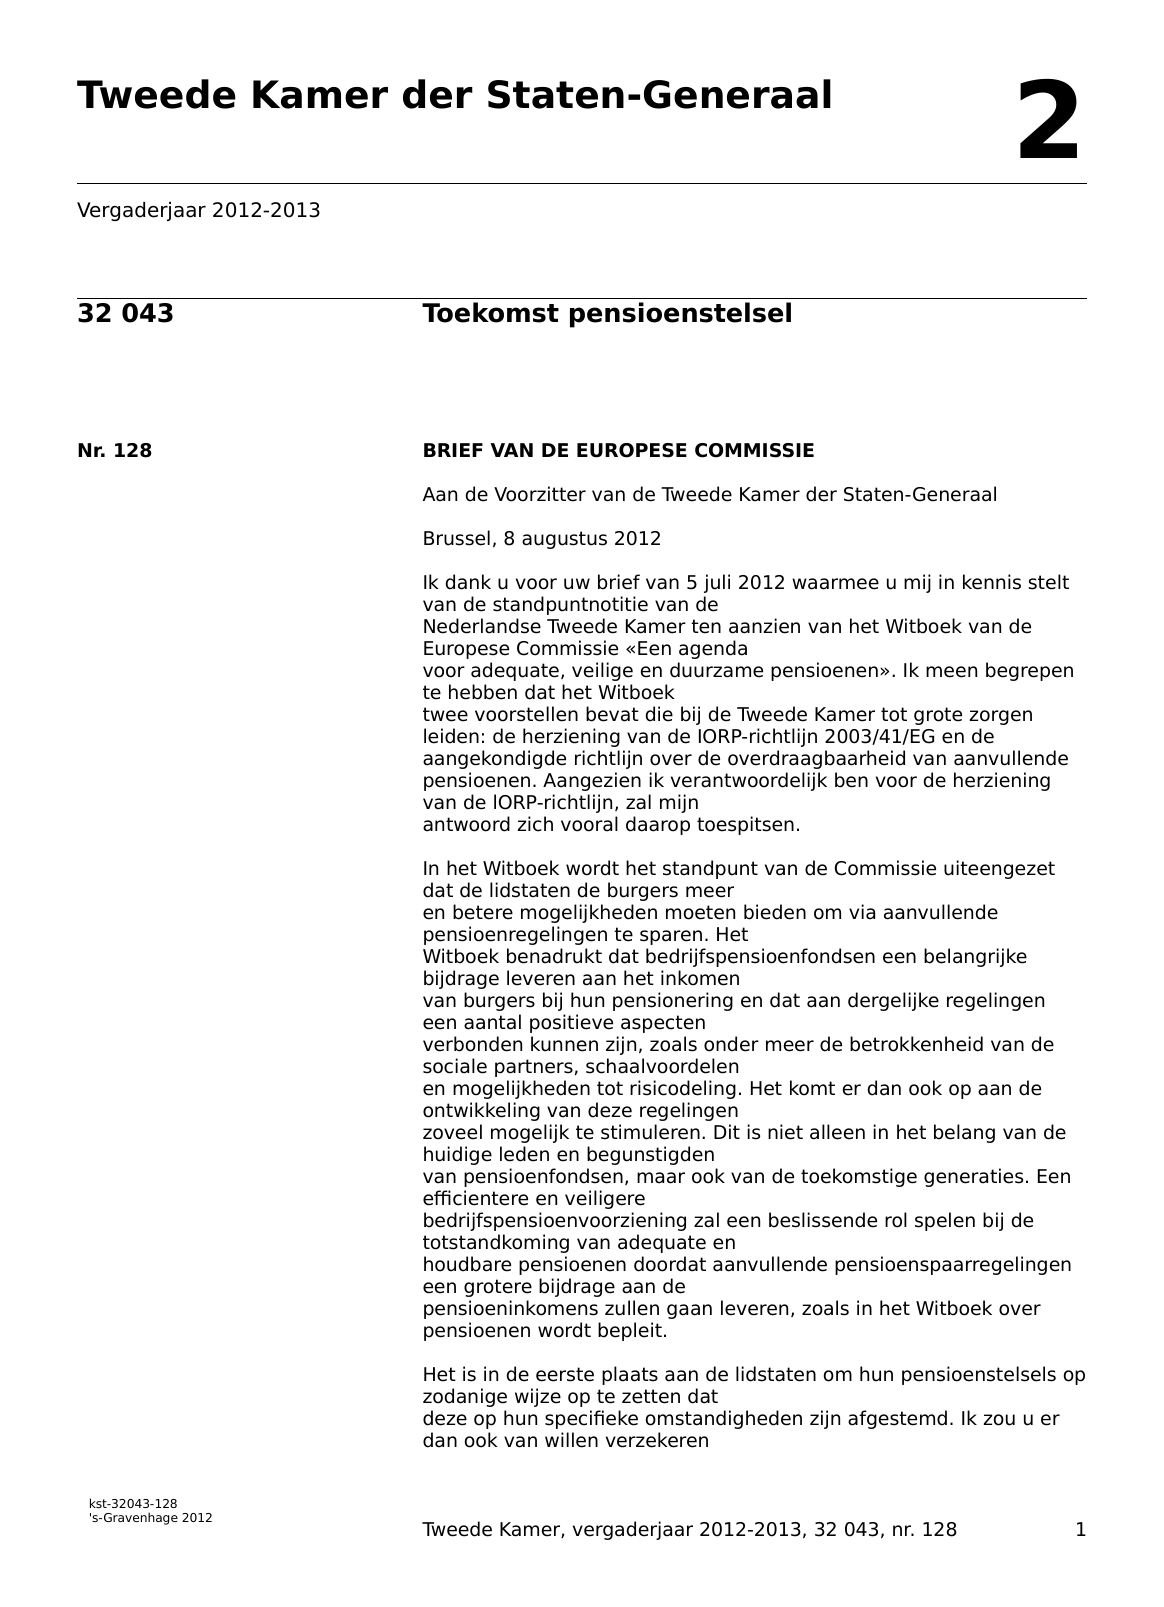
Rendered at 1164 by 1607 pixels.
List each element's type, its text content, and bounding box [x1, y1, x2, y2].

text kst-32043-128 [88, 1497, 323, 1511]
text Brussel, 8 augustus 2012 [422, 528, 1087, 550]
subtitle Nr. 128 BRIEF VAN DE EUROPESE COMMISSIE [77, 440, 1087, 462]
text en mogelijkheden tot risicodeling. Het komt er dan ook op aan de ontwikkeling van deze regelingen [422, 1078, 1087, 1122]
table_cell Vergaderjaar 2012-2013 [77, 184, 1087, 298]
text Witboek benadrukt dat bedrijfspensioenfondsen een belangrijke bijdrage leveren aan het inkomen [422, 946, 1087, 990]
text van pensioenfondsen, maar ook van de toekomstige generaties. Een efficientere en veiligere [422, 1166, 1087, 1210]
text voor adequate, veilige en duurzame pensioenen». Ik meen begrepen te hebben dat het Witboek [422, 660, 1087, 704]
subtitle 32 043 Toekomst pensioenstelsel [77, 299, 1087, 329]
text Ik dank u voor uw brief van 5 juli 2012 waarmee u mij in kennis stelt van de standpuntnotitie van de [422, 572, 1087, 616]
text Het is in de eerste plaats aan de lidstaten om hun pensioenstelsels op zodanige wijze op te zetten dat [422, 1364, 1087, 1408]
text pensioeninkomens zullen gaan leveren, zoals in het Witboek over pensioenen wordt bepleit. [422, 1298, 1087, 1342]
text verbonden kunnen zijn, zoals onder meer de betrokkenheid van de sociale partners, schaalvoordelen [422, 1034, 1087, 1078]
text 's-Gravenhage 2012 [88, 1511, 323, 1525]
text Nederlandse Tweede Kamer ten aanzien van het Witboek van de Europese Commissie «Een agenda [422, 616, 1087, 660]
table_header 2 [886, 59, 1087, 183]
text bedrijfspensioenvoorziening zal een beslissende rol spelen bij de totstandkoming van adequate en [422, 1210, 1087, 1254]
text pensioenen. Aangezien ik verantwoordelijk ben voor de herziening van de lORP-richtlijn, zal mijn [422, 770, 1087, 814]
text twee voorstellen bevat die bij de Tweede Kamer tot grote zorgen leiden: de herziening van de IORP-richtlijn 2003/41/EG en de aangekondigde richtlijn over de overdraagbaarheid van aanvullende [422, 704, 1087, 770]
text zoveel mogelijk te stimuleren. Dit is niet alleen in het belang van de huidige leden en begunstigden [422, 1122, 1087, 1166]
text antwoord zich vooral daarop toespitsen. [422, 814, 1087, 836]
text In het Witboek wordt het standpunt van de Commissie uiteengezet dat de lidstaten de burgers meer [422, 858, 1087, 902]
text houdbare pensioenen doordat aanvullende pensioenspaarregelingen een grotere bijdrage aan de [422, 1254, 1087, 1298]
text van burgers bij hun pensionering en dat aan dergelijke regelingen een aantal positieve aspecten [422, 990, 1087, 1034]
table_header Tweede Kamer der Staten-Generaal [77, 59, 886, 183]
text Aan de Voorzitter van de Tweede Kamer der Staten-Generaal [422, 484, 1087, 506]
text deze op hun specifieke omstandigheden zijn afgestemd. Ik zou u er dan ook van willen verzekeren [422, 1408, 1087, 1452]
text en betere mogelijkheden moeten bieden om via aanvullende pensioenregelingen te sparen. Het [422, 902, 1087, 946]
